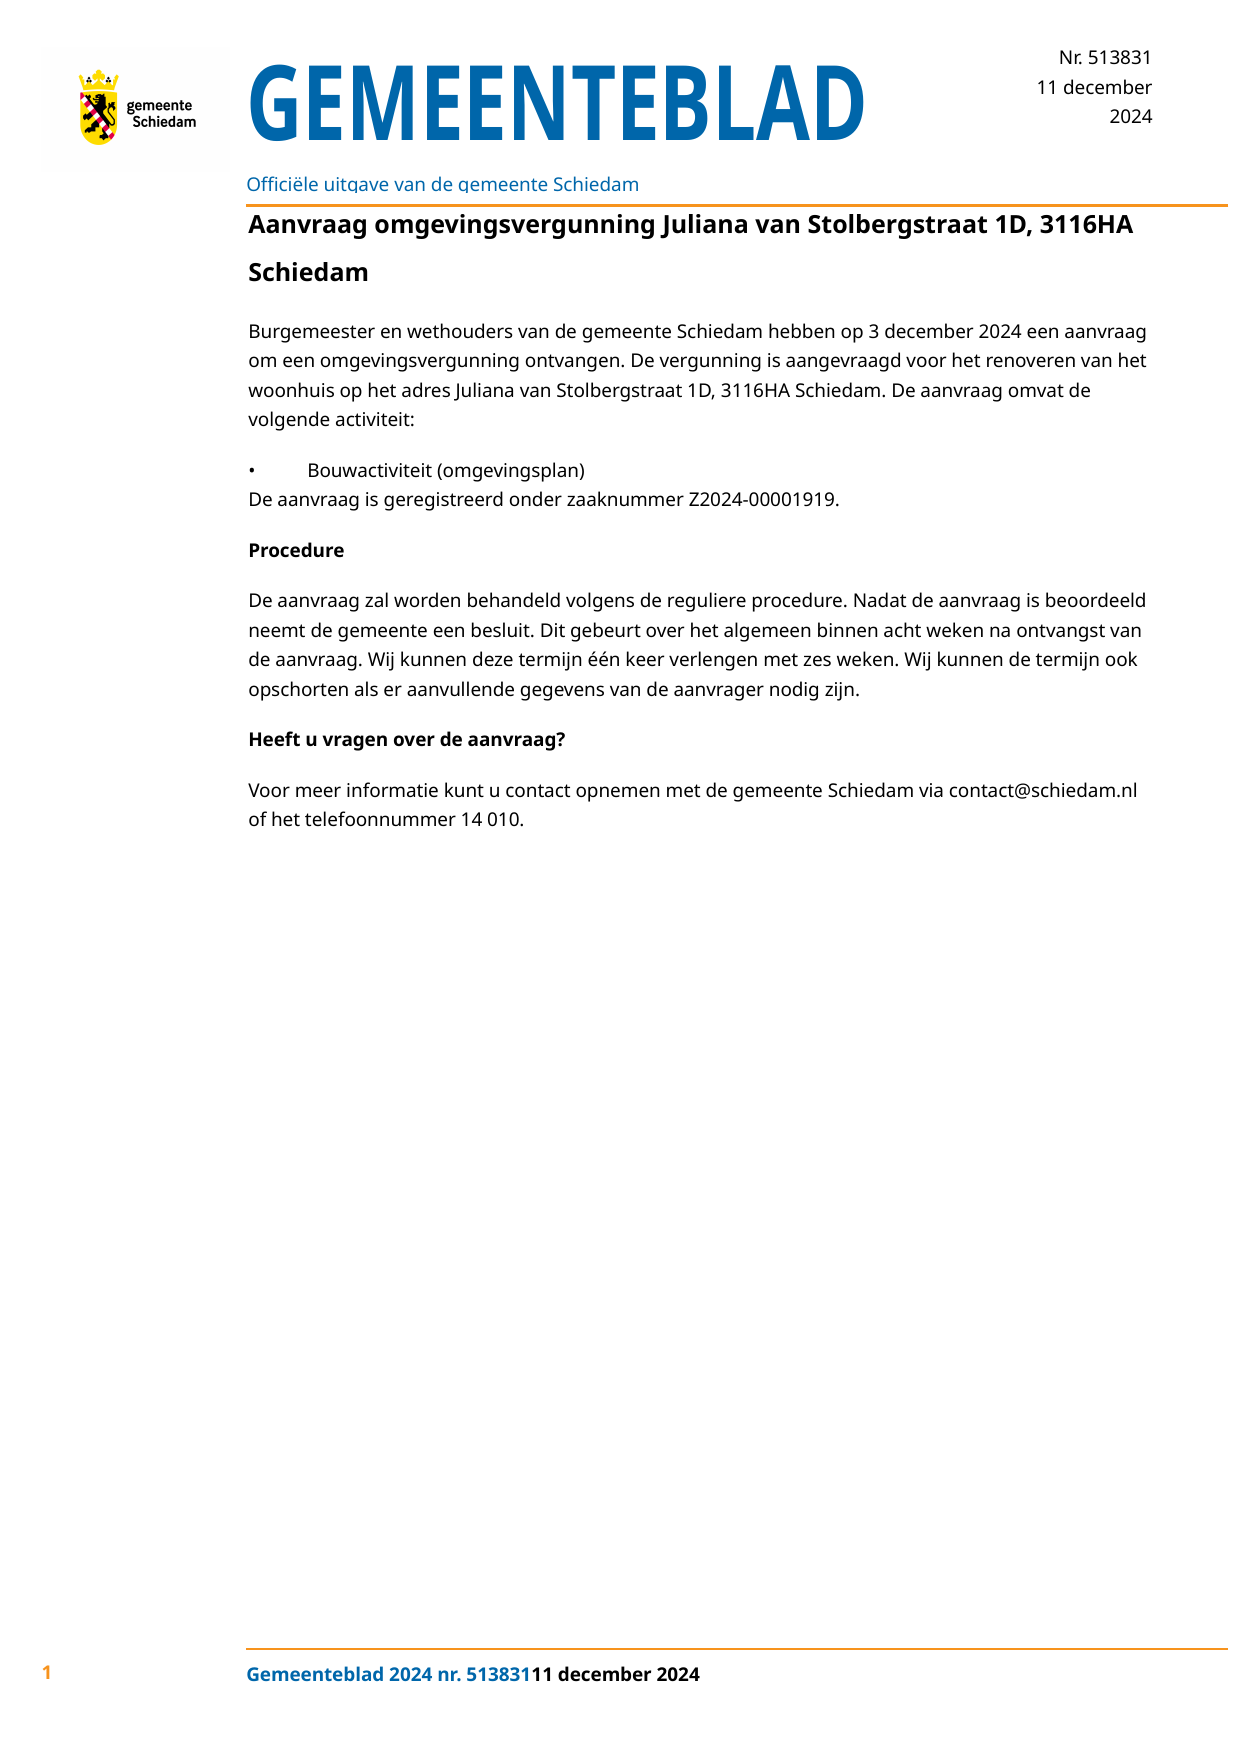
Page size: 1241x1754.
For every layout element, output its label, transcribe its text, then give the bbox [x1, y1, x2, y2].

text Burgemeester en wethouders van de gemeente Schiedam hebben op 3 december 2024 een aanvraag om een omgevingsvergunning ontvangen. De vergunning is aangevraagd voor het renoveren van het woonhuis op het adres Juliana van Stolbergstraat 1D, 3116HA Schiedam. De aanvraag omvat de volgende activiteit: [248, 318, 1152, 432]
text Aanvraag omgevingsvergunning Juliana van Stolbergstraat 1D, 3116HA Schiedam [248, 207, 1152, 288]
text Procedure [248, 537, 1152, 563]
list Bouwactiviteit (omgevingsplan) [248, 457, 1152, 483]
text Heeft u vragen over de aanvraag? [248, 727, 1152, 752]
text De aanvraag zal worden behandeld volgens de reguliere procedure. Nadat de aanvraag is beoordeeld neemt de gemeente een besluit. Dit gebeurt over het algemeen binnen acht weken na ontvangst van de aanvraag. Wij kunnen deze termijn één keer verlengen met zes weken. Wij kunnen de termijn ook opschorten als er aanvullende gegevens van de aanvrager nodig zijn. [248, 587, 1152, 702]
text De aanvraag is geregistreerd onder zaaknummer Z2024-00001919. [248, 487, 1152, 512]
text Voor meer informatie kunt u contact opnemen met de gemeente Schiedam via contact@schiedam.nl of het telefoonnummer 14 010. [248, 777, 1152, 832]
picture [41, 47, 231, 172]
